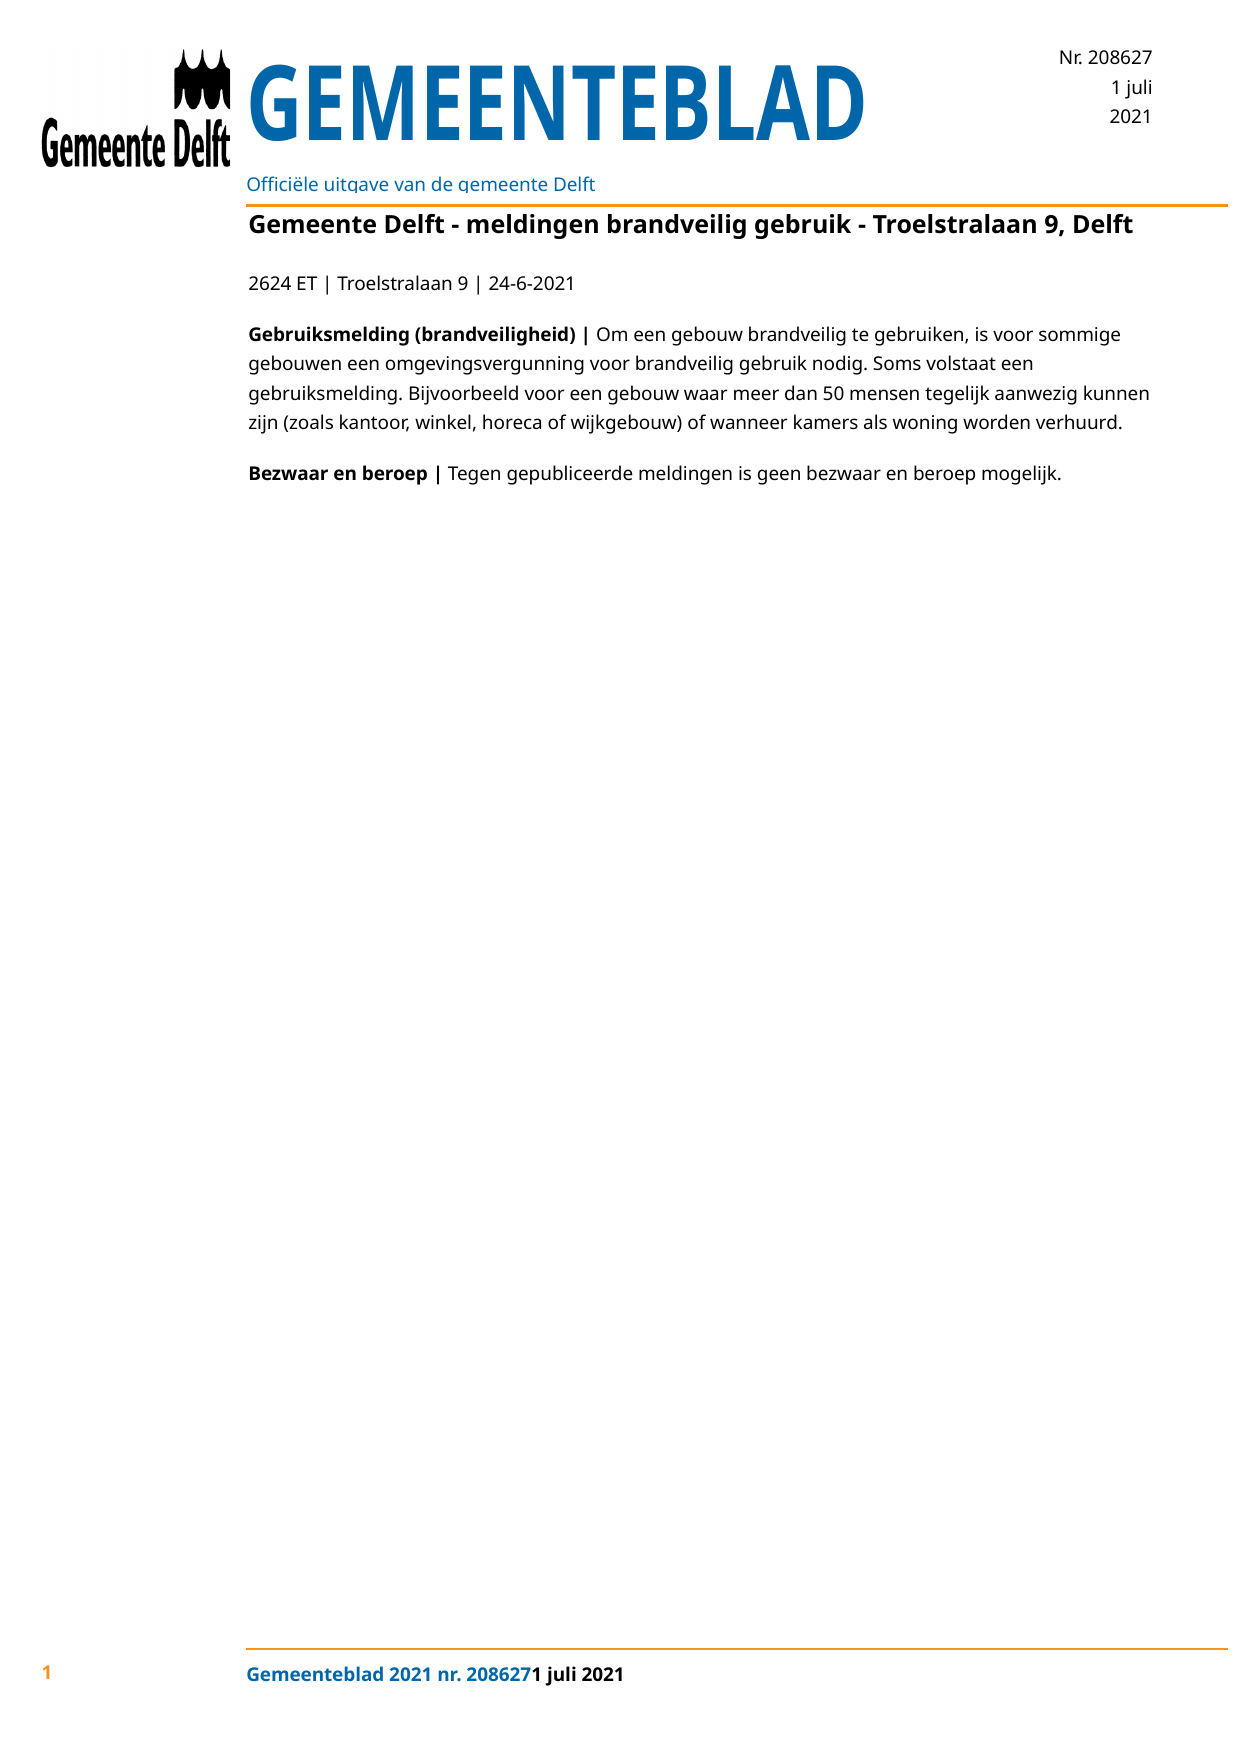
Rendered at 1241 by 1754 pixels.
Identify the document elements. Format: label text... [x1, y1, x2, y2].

text Gebruiksmelding (brandveiligheid) | Om een gebouw brandveilig te gebruiken, is voor sommige gebouwen een omgevingsvergunning voor brandveilig gebruik nodig. Soms volstaat een gebruiksmelding. Bijvoorbeeld voor een gebouw waar meer dan 50 mensen tegelijk aanwezig kunnen zijn (zoals kantoor, winkel, horeca of wijkgebouw) of wanneer kamers als woning worden verhuurd. [248, 321, 1152, 435]
text Gemeente Delft - meldingen brandveilig gebruik - Troelstralaan 9, Delft [248, 207, 1152, 241]
text 2624 ET | Troelstralaan 9 | 24-6-2021 [248, 270, 1152, 296]
picture [41, 47, 231, 172]
text Bezwaar en beroep | Tegen gepubliceerde meldingen is geen bezwaar en beroep mogelijk. [248, 460, 1152, 486]
